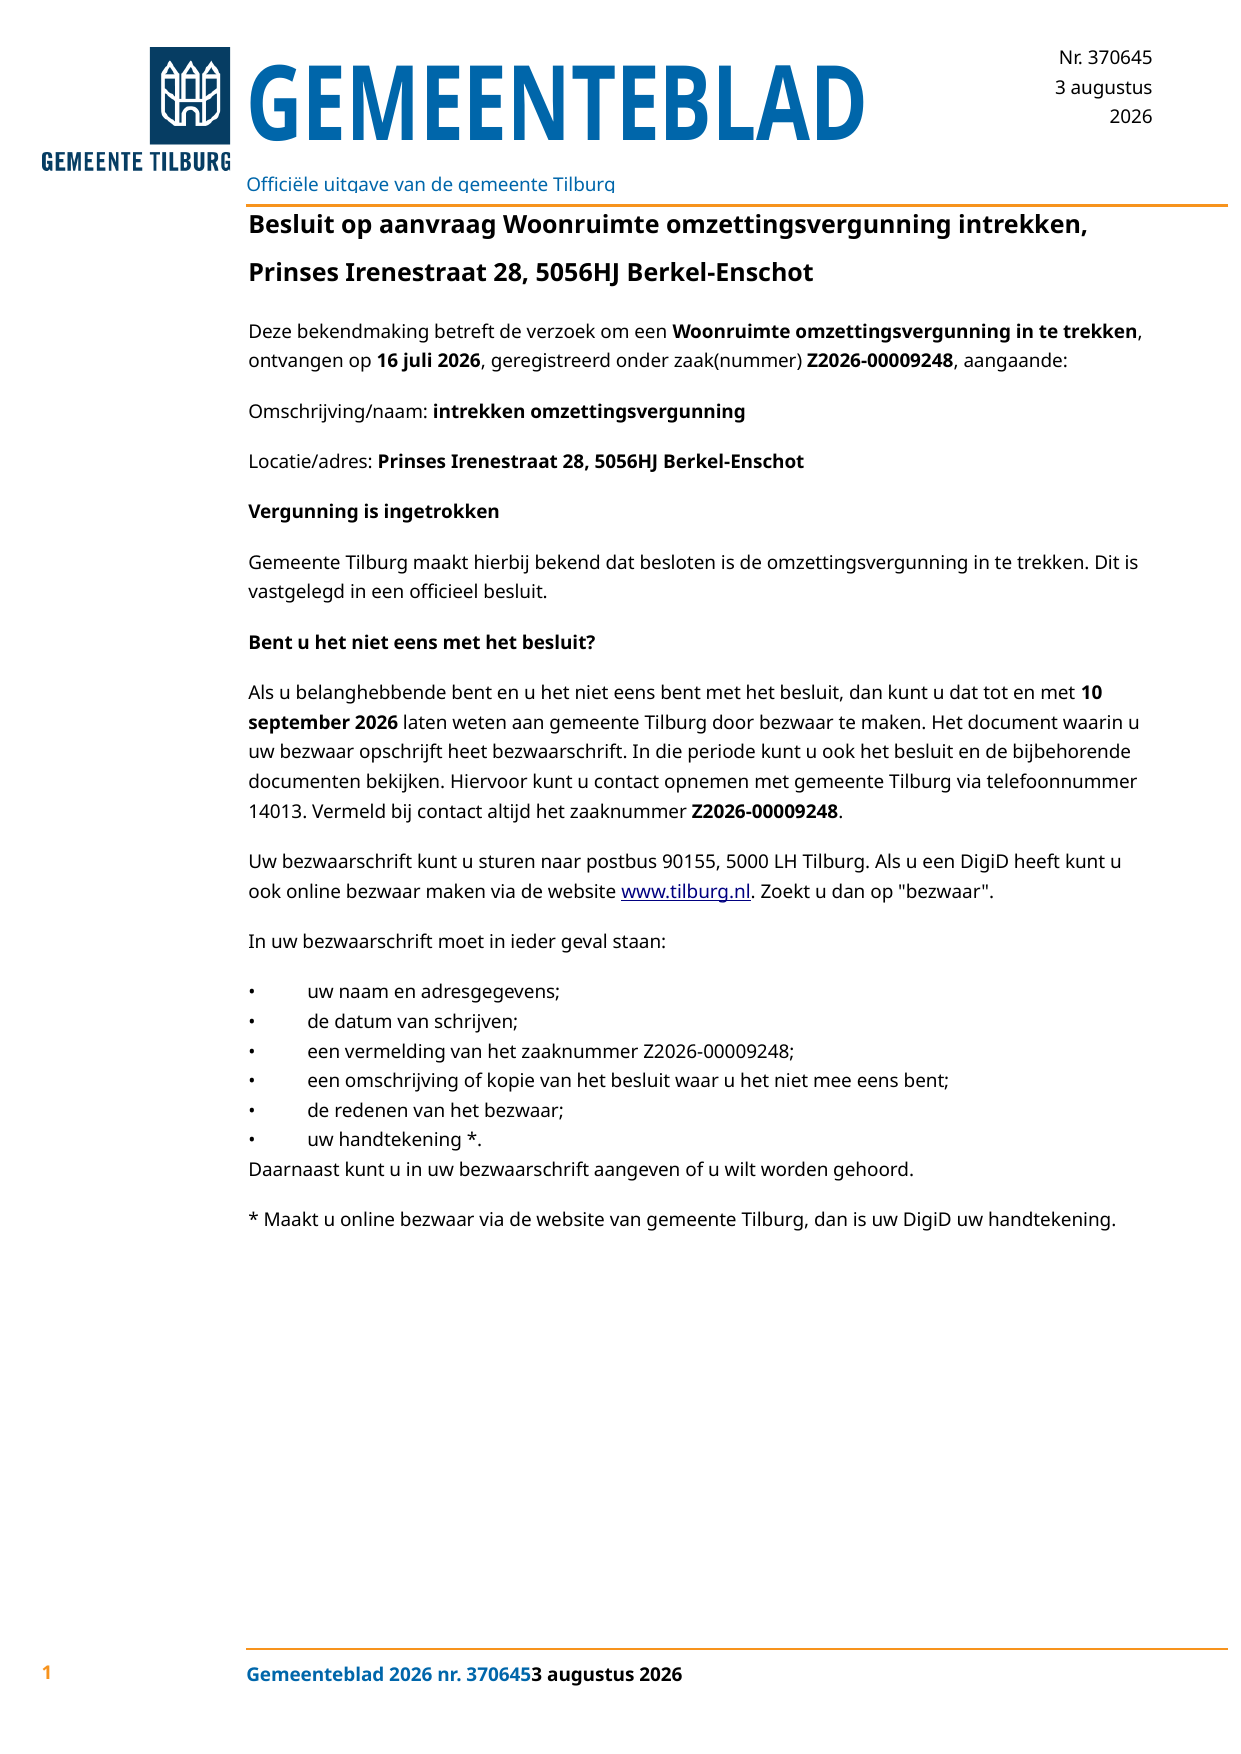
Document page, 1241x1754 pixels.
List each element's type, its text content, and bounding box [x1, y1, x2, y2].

text Deze bekendmaking betreft de verzoek om een Woonruimte omzettingsvergunning in te trekken, ontvangen op 16 juli 2026, geregistreerd onder zaak(nummer) Z2026-00009248, aangaande: [248, 318, 1152, 373]
list de datum van schrijven; [248, 1008, 1152, 1034]
list uw handtekening *. [248, 1127, 1152, 1152]
text Daarnaast kunt u in uw bezwaarschrift aangeven of u wilt worden gehoord. [248, 1156, 1152, 1182]
text Gemeente Tilburg maakt hierbij bekend dat besloten is de omzettingsvergunning in te trekken. Dit is vastgelegd in een officieel besluit. [248, 549, 1152, 604]
text Omschrijving/naam: intrekken omzettingsvergunning [248, 398, 1152, 424]
text In uw bezwaarschrift moet in ieder geval staan: [248, 928, 1152, 954]
text Besluit op aanvraag Woonruimte omzettingsvergunning intrekken, Prinses Irenestraat 28, 5056HJ Berkel-Enschot [248, 207, 1152, 288]
text Bent u het niet eens met het besluit? [248, 629, 1152, 655]
text * Maakt u online bezwaar via de website van gemeente Tilburg, dan is uw DigiD uw handtekening. [248, 1207, 1152, 1232]
list uw naam en adresgegevens; [248, 979, 1152, 1004]
list een vermelding van het zaaknummer Z2026-00009248; [248, 1038, 1152, 1064]
text Locatie/adres: Prinses Irenestraat 28, 5056HJ Berkel-Enschot [248, 448, 1152, 474]
text Vergunning is ingetrokken [248, 499, 1152, 524]
text Als u belanghebbende bent en u het niet eens bent met het besluit, dan kunt u dat tot en met 10 september 2026 laten weten aan gemeente Tilburg door bezwaar te maken. Het document waarin u uw bezwaar opschrijft heet bezwaarschrift. In die periode kunt u ook het besluit en de bijbehorende documenten bekijken. Hiervoor kunt u contact opnemen met gemeente Tilburg via telefoonnummer 14013. Vermeld bij contact altijd het zaaknummer Z2026-00009248. [248, 679, 1152, 824]
text Uw bezwaarschrift kunt u sturen naar postbus 90155, 5000 LH Tilburg. Als u een DigiD heeft kunt u ook online bezwaar maken via de website www.tilburg.nl. Zoekt u dan op "bezwaar". [248, 848, 1152, 904]
list een omschrijving of kopie van het besluit waar u het niet mee eens bent; [248, 1067, 1152, 1093]
picture [41, 47, 231, 172]
list de redenen van het bezwaar; [248, 1097, 1152, 1123]
